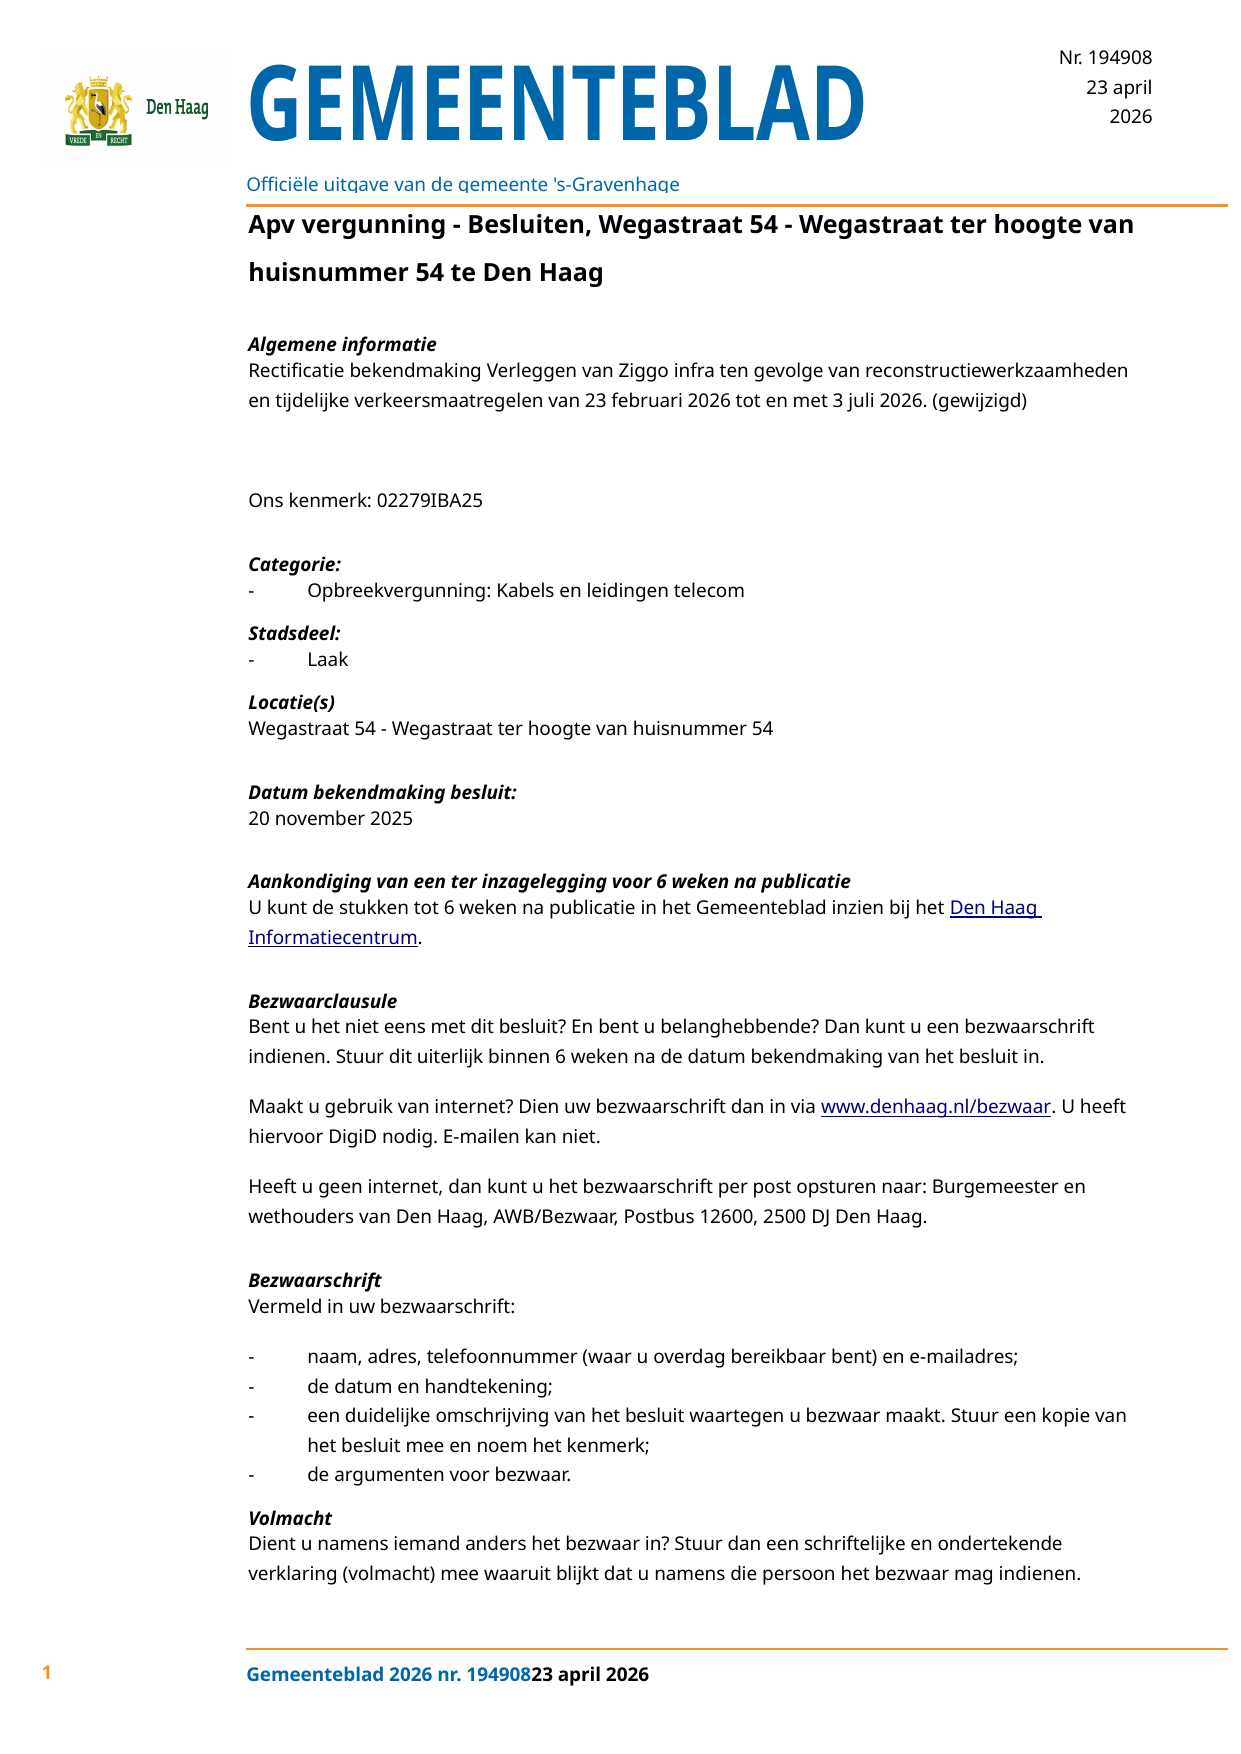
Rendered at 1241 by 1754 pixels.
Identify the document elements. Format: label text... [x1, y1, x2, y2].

text Aankondiging van een ter inzagelegging voor 6 weken na publicatie [248, 869, 1152, 894]
text Vermeld in uw bezwaarschrift: [248, 1293, 1152, 1319]
picture [41, 47, 231, 172]
text Categorie: [248, 552, 1152, 577]
text U kunt de stukken tot 6 weken na publicatie in het Gemeenteblad inzien bij het Den Haag Informatiecentrum. [248, 894, 1152, 950]
text Wegastraat 54 - Wegastraat ter hoogte van huisnummer 54 [248, 715, 1152, 741]
text Maakt u gebruik van internet? Dien uw bezwaarschrift dan in via www.denhaag.nl/bezwaar. U heeft hiervoor DigiD nodig. E-mailen kan niet. [248, 1094, 1152, 1149]
text 20 november 2025 [248, 805, 1152, 830]
text Heeft u geen internet, dan kunt u het bezwaarschrift per post opsturen naar: Burgemeester en wethouders van Den Haag, AWB/Bezwaar, Postbus 12600, 2500 DJ Den Haag. [248, 1174, 1152, 1229]
list naam, adres, telefoonnummer (waar u overdag bereikbaar bent) en e-mailadres; [248, 1343, 1152, 1369]
text Algemene informatie [248, 331, 1152, 357]
text Volmacht [248, 1505, 1152, 1531]
text Locatie(s) [248, 689, 1152, 715]
text Dient u namens iemand anders het bezwaar in? Stuur dan een schriftelijke en ondertekende verklaring (volmacht) mee waaruit blijkt dat u namens die persoon het bezwaar mag indienen. [248, 1531, 1152, 1586]
text Stadsdeel: [248, 620, 1152, 646]
text Bezwaarschrift [248, 1267, 1152, 1293]
text Rectificatie bekendmaking Verleggen van Ziggo infra ten gevolge van reconstructiewerkzaamheden en tijdelijke verkeersmaatregelen van 23 februari 2026 tot en met 3 juli 2026. (gewijzigd) [248, 357, 1152, 412]
text Bent u het niet eens met dit besluit? En bent u belanghebbende? Dan kunt u een bezwaarschrift indienen. Stuur dit uiterlijk binnen 6 weken na de datum bekendmaking van het besluit in. [248, 1014, 1152, 1069]
text Ons kenmerk: 02279IBA25 [248, 488, 1152, 513]
list Opbreekvergunning: Kabels en leidingen telecom [248, 577, 1152, 603]
list de datum en handtekening; [248, 1373, 1152, 1399]
list Laak [248, 646, 1152, 672]
list een duidelijke omschrijving van het besluit waartegen u bezwaar maakt. Stuur een kopie van het besluit mee en noem het kenmerk; [248, 1402, 1152, 1458]
text Datum bekendmaking besluit: [248, 779, 1152, 805]
text Apv vergunning - Besluiten, Wegastraat 54 - Wegastraat ter hoogte van huisnummer 54 te Den Haag [248, 207, 1152, 288]
list de argumenten voor bezwaar. [248, 1462, 1152, 1487]
text Bezwaarclausule [248, 988, 1152, 1014]
